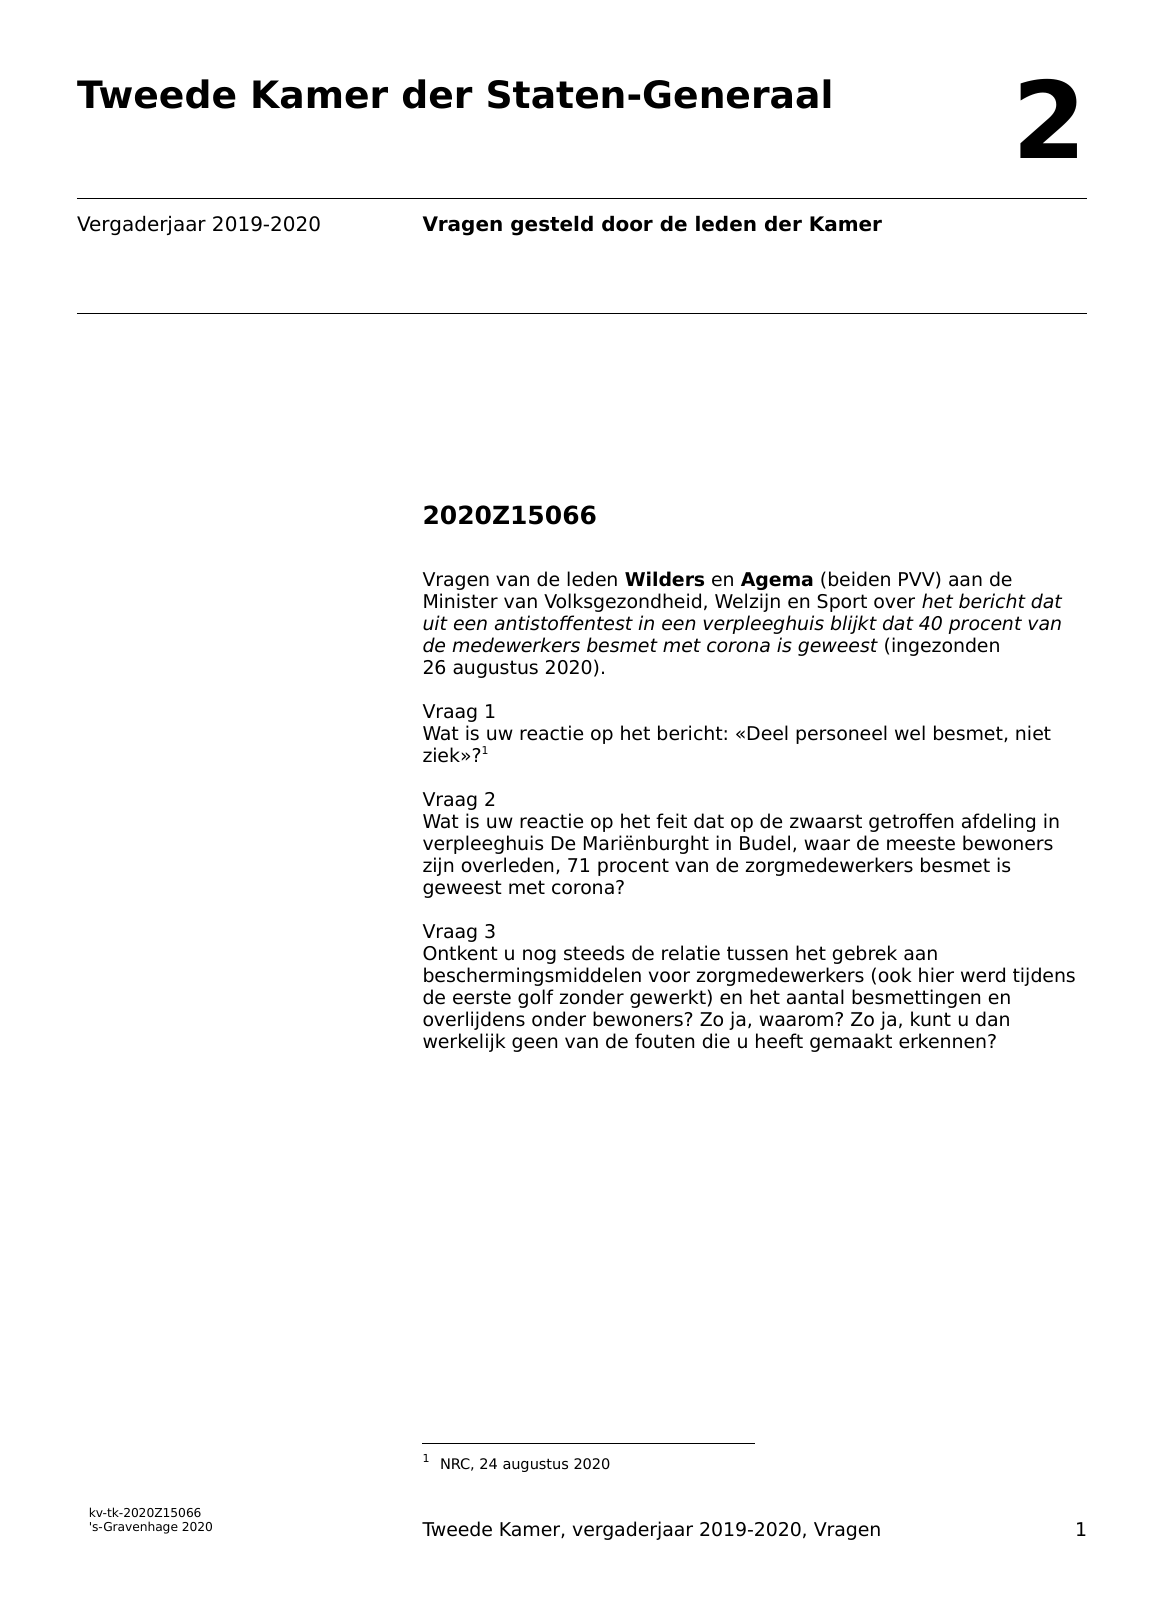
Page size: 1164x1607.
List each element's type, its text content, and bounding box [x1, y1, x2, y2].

table_header 2 [886, 59, 1087, 198]
text NRC, 24 augustus 2020 [422, 1452, 1087, 1474]
text 2020Z15066 [422, 501, 1087, 531]
text Vragen van de leden Wilders en Agema (beiden PVV) aan de Minister van Volksgezondheid, Welzijn en Sport over het bericht dat uit een antistoffentest in een verpleeghuis blijkt dat 40 procent van de medewerkers besmet met corona is geweest (ingezonden 26 augustus 2020). [422, 569, 1087, 679]
text kv-tk-2020Z15066 [88, 1506, 323, 1520]
text Wat is uw reactie op het feit dat op de zwaarst getroffen afdeling in verpleeghuis De Mariënburght in Budel, waar de meeste bewoners zijn overleden, 71 procent van de zorgmedewerkers besmet is geweest met corona? [422, 811, 1087, 899]
text Vraag 2 [422, 789, 1087, 811]
text Ontkent u nog steeds de relatie tussen het gebrek aan beschermingsmiddelen voor zorgmedewerkers (ook hier werd tijdens de eerste golf zonder gewerkt) en het aantal besmettingen en overlijdens onder bewoners? Zo ja, waarom? Zo ja, kunt u dan werkelijk geen van de fouten die u heeft gemaakt erkennen? [422, 943, 1087, 1053]
text Wat is uw reactie op het bericht: «Deel personeel wel besmet, niet ziek»? [422, 723, 1087, 767]
table_cell Vragen gesteld door de leden der Kamer [422, 199, 1087, 313]
text 's-Gravenhage 2020 [88, 1520, 323, 1534]
text Vraag 1 [422, 701, 1087, 723]
text Vraag 3 [422, 921, 1087, 943]
table_header Tweede Kamer der Staten-Generaal [77, 59, 886, 198]
table_cell Vergaderjaar 2019-2020 [77, 199, 422, 313]
